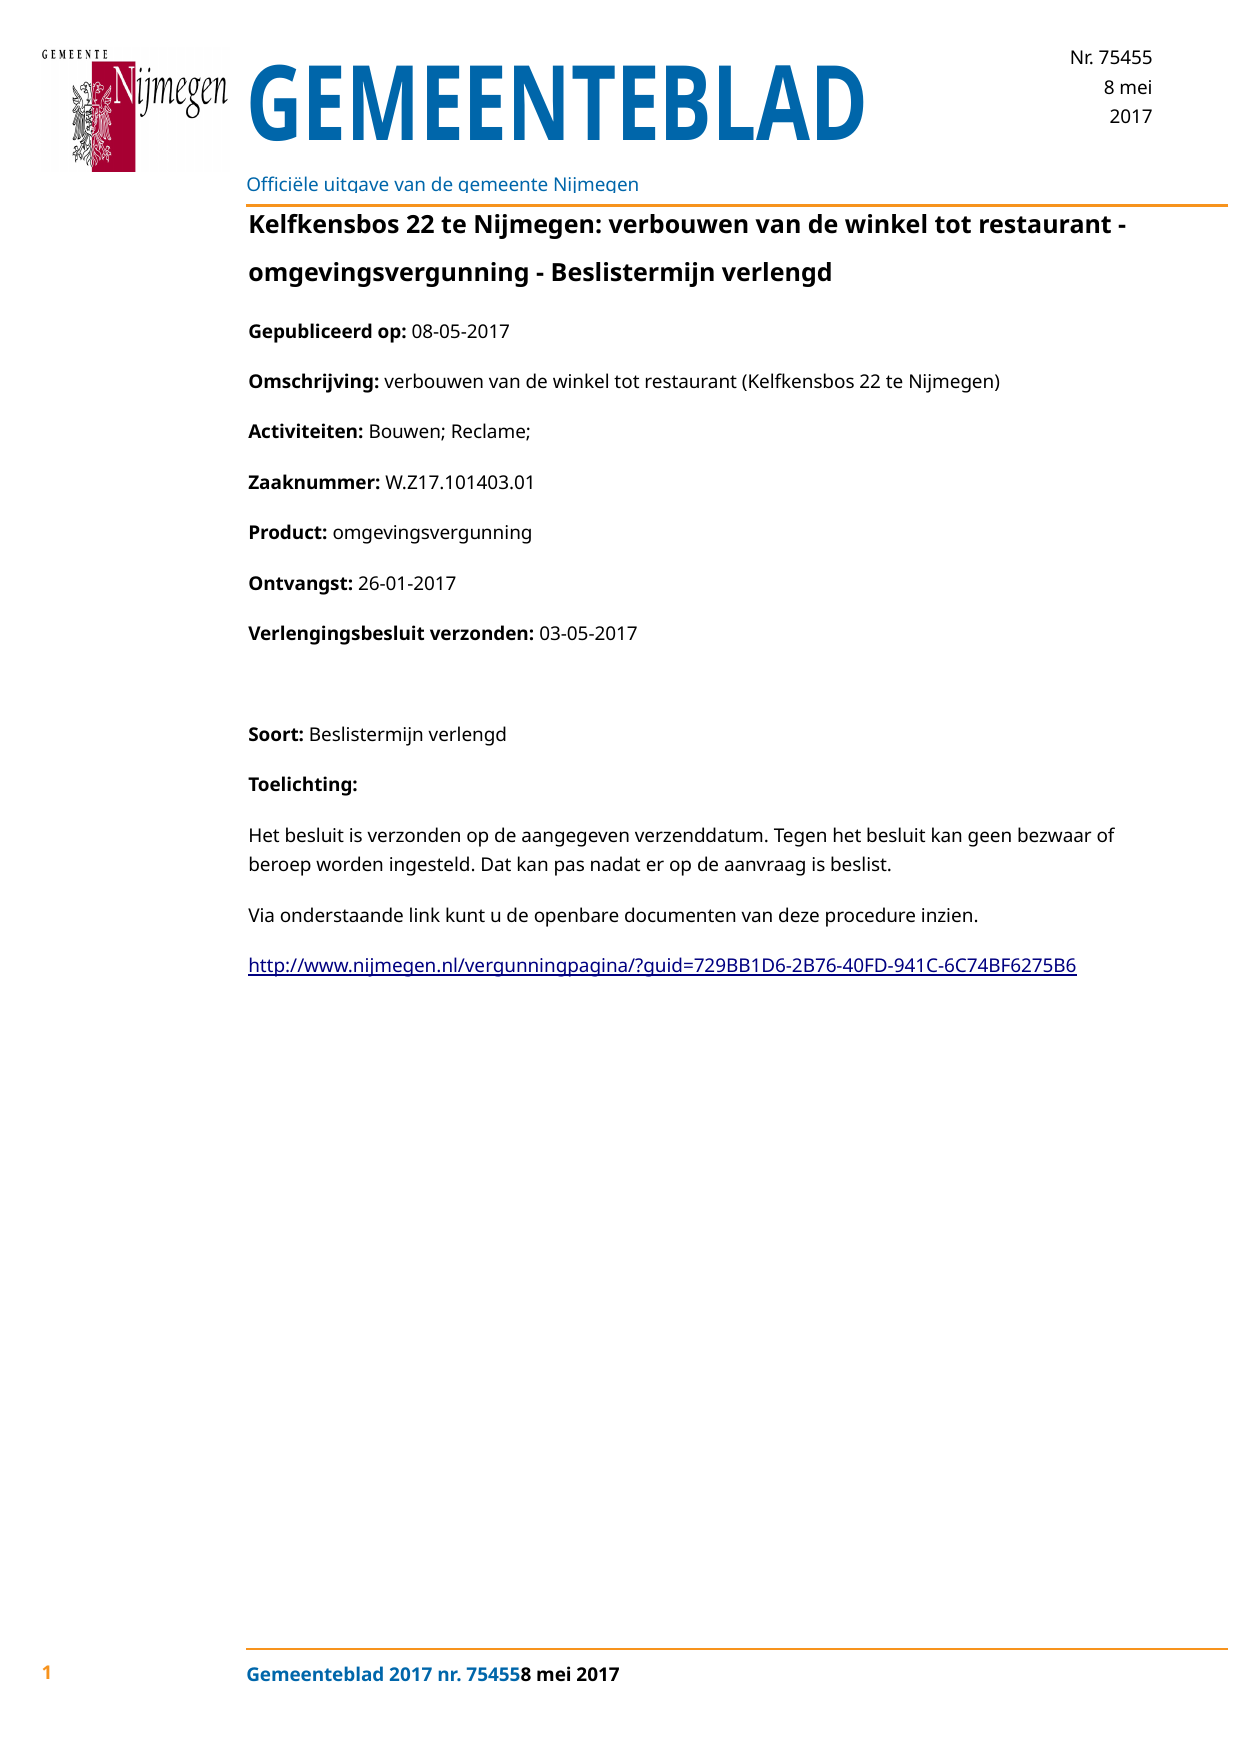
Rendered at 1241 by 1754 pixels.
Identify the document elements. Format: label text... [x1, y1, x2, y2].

text Via onderstaande link kunt u de openbare documenten van deze procedure inzien. [248, 902, 1152, 928]
text Ontvangst: 26-01-2017 [248, 570, 1152, 596]
text Zaaknummer: W.Z17.101403.01 [248, 469, 1152, 495]
text Omschrijving: verbouwen van de winkel tot restaurant (Kelfkensbos 22 te Nijmegen) [248, 368, 1152, 394]
text Gepubliceerd op: 08-05-2017 [248, 318, 1152, 344]
text Het besluit is verzonden op de aangegeven verzenddatum. Tegen het besluit kan geen bezwaar of beroep worden ingesteld. Dat kan pas nadat er op de aanvraag is beslist. [248, 822, 1152, 877]
text Soort: Beslistermijn verlengd [248, 721, 1152, 747]
picture [41, 47, 231, 172]
text http://www.nijmegen.nl/vergunningpagina/?guid=729BB1D6-2B76-40FD-941C-6C74BF6275B6 [248, 952, 1152, 978]
text Verlengingsbesluit verzonden: 03-05-2017 [248, 620, 1152, 646]
text Activiteiten: Bouwen; Reclame; [248, 419, 1152, 444]
text Toelichting: [248, 772, 1152, 797]
text Kelfkensbos 22 te Nijmegen: verbouwen van de winkel tot restaurant - omgevingsvergunning - Beslistermijn verlengd [248, 207, 1152, 288]
text Product: omgevingsvergunning [248, 519, 1152, 545]
